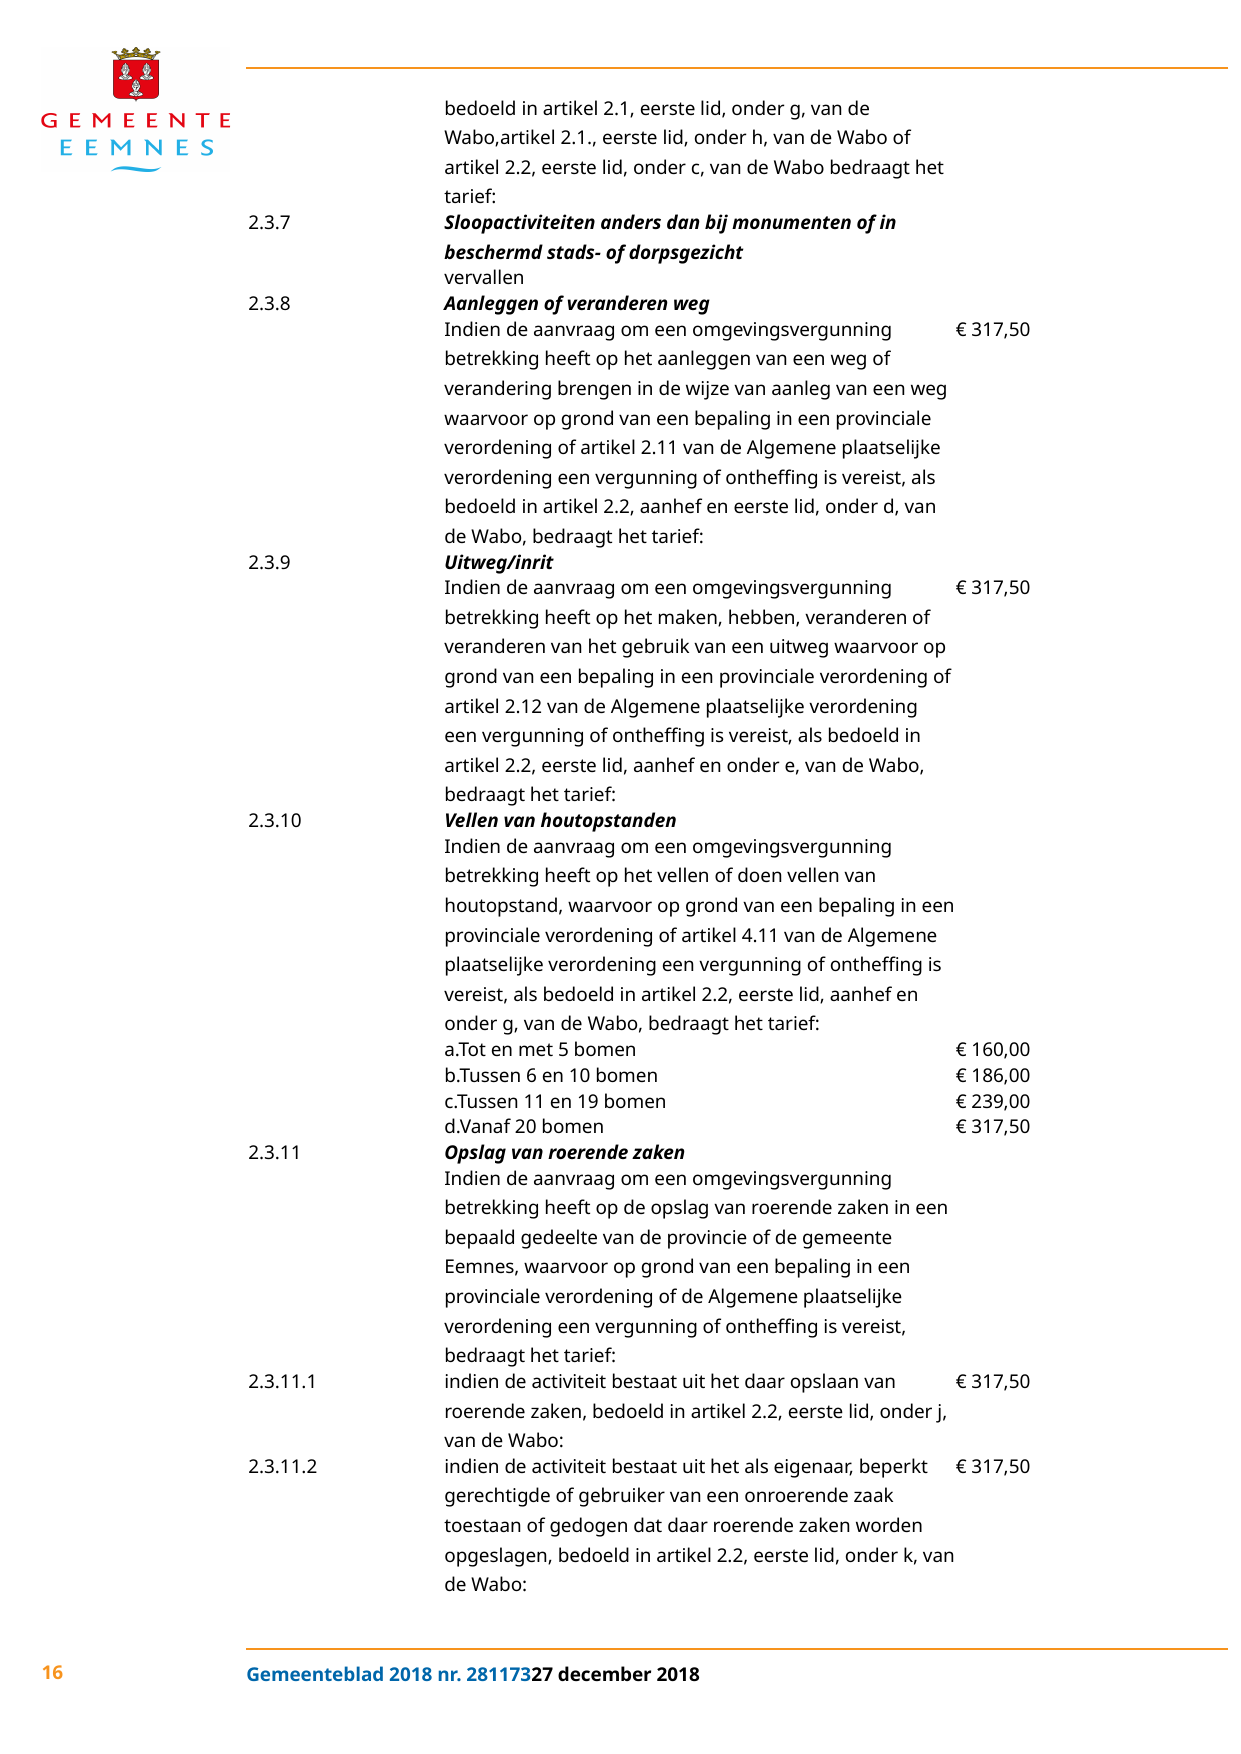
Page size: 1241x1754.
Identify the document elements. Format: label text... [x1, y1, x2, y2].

table_cell Sloopactiviteiten anders dan bij monumenten of in beschermd stads- of dorpsgezicht [444, 209, 956, 264]
table_cell [248, 1062, 444, 1088]
table_cell [248, 316, 444, 549]
table_cell [956, 209, 1152, 264]
table_cell [956, 808, 1152, 833]
picture [41, 47, 231, 172]
table_cell 2.3.11.1 [248, 1368, 444, 1453]
table_cell 2.3.9 [248, 549, 444, 574]
table_cell [956, 833, 1152, 1036]
table_cell [956, 1165, 1152, 1368]
table_cell [248, 1114, 444, 1139]
table_cell [248, 1036, 444, 1062]
table_cell Indien de aanvraag om een omgevingsvergunning betrekking heeft op het vellen of doen vellen van houtopstand, waarvoor op grond van een bepaling in een provinciale verordening of artikel 4.11 van de Algemene plaatselijke verordening een vergunning of ontheffing is vereist, als bedoeld in artikel 2.2, eerste lid, aanhef en onder g, van de Wabo, bedraagt het tarief: [444, 833, 956, 1036]
table_cell bedoeld in artikel 2.1, eerste lid, onder g, van de Wabo,artikel 2.1., eerste lid, onder h, van de Wabo of artikel 2.2, eerste lid, onder c, van de Wabo bedraagt het tarief: [444, 95, 956, 209]
table_cell Indien de aanvraag om een omgevingsvergunning betrekking heeft op het aanleggen van een weg of verandering brengen in de wijze van aanleg van een weg waarvoor op grond van een bepaling in een provinciale verordening of artikel 2.11 van de Algemene plaatselijke verordening een vergunning of ontheffing is vereist, als bedoeld in artikel 2.2, aanhef en eerste lid, onder d, van de Wabo, bedraagt het tarief: [444, 316, 956, 549]
table_cell € 186,00 [956, 1062, 1152, 1088]
table_cell [956, 95, 1152, 209]
table_cell [248, 1088, 444, 1113]
table_cell Aanleggen of veranderen weg [444, 290, 956, 316]
table_cell [956, 265, 1152, 290]
table_cell a.Tot en met 5 bomen [444, 1036, 956, 1062]
table_cell b.Tussen 6 en 10 bomen [444, 1062, 956, 1088]
table_cell 2.3.7 [248, 209, 444, 264]
table_cell 2.3.10 [248, 808, 444, 833]
table_cell € 317,50 [956, 1453, 1152, 1597]
table_cell [248, 575, 444, 807]
table_cell indien de activiteit bestaat uit het als eigenaar, beperkt gerechtigde of gebruiker van een onroerende zaak toestaan of gedogen dat daar roerende zaken worden opgeslagen, bedoeld in artikel 2.2, eerste lid, onder k, van de Wabo: [444, 1453, 956, 1597]
table_cell Uitweg/inrit [444, 549, 956, 574]
table_cell € 317,50 [956, 1368, 1152, 1453]
table_cell [956, 549, 1152, 574]
table_cell 2.3.11 [248, 1139, 444, 1165]
table_cell indien de activiteit bestaat uit het daar opslaan van roerende zaken, bedoeld in artikel 2.2, eerste lid, onder j, van de Wabo: [444, 1368, 956, 1453]
table_cell € 317,50 [956, 575, 1152, 807]
table_cell Vellen van houtopstanden [444, 808, 956, 833]
table_cell vervallen [444, 265, 956, 290]
table_cell [248, 265, 444, 290]
table_cell € 160,00 [956, 1036, 1152, 1062]
table_cell 2.3.8 [248, 290, 444, 316]
table_cell [956, 290, 1152, 316]
table_cell d.Vanaf 20 bomen [444, 1114, 956, 1139]
table_cell € 317,50 [956, 1114, 1152, 1139]
table_cell 2.3.11.2 [248, 1453, 444, 1597]
table_cell [248, 95, 444, 209]
table_cell Indien de aanvraag om een omgevingsvergunning betrekking heeft op het maken, hebben, veranderen of veranderen van het gebruik van een uitweg waarvoor op grond van een bepaling in een provinciale verordening of artikel 2.12 van de Algemene plaatselijke verordening een vergunning of ontheffing is vereist, als bedoeld in artikel 2.2, eerste lid, aanhef en onder e, van de Wabo, bedraagt het tarief: [444, 575, 956, 807]
table_cell Indien de aanvraag om een omgevingsvergunning betrekking heeft op de opslag van roerende zaken in een bepaald gedeelte van de provincie of de gemeente Eemnes, waarvoor op grond van een bepaling in een provinciale verordening of de Algemene plaatselijke verordening een vergunning of ontheffing is vereist, bedraagt het tarief: [444, 1165, 956, 1368]
table_cell [248, 833, 444, 1036]
table_cell Opslag van roerende zaken [444, 1139, 956, 1165]
table_cell [956, 1139, 1152, 1165]
table_cell € 239,00 [956, 1088, 1152, 1113]
table_cell [248, 1165, 444, 1368]
table_cell c.Tussen 11 en 19 bomen [444, 1088, 956, 1113]
table_cell € 317,50 [956, 316, 1152, 549]
